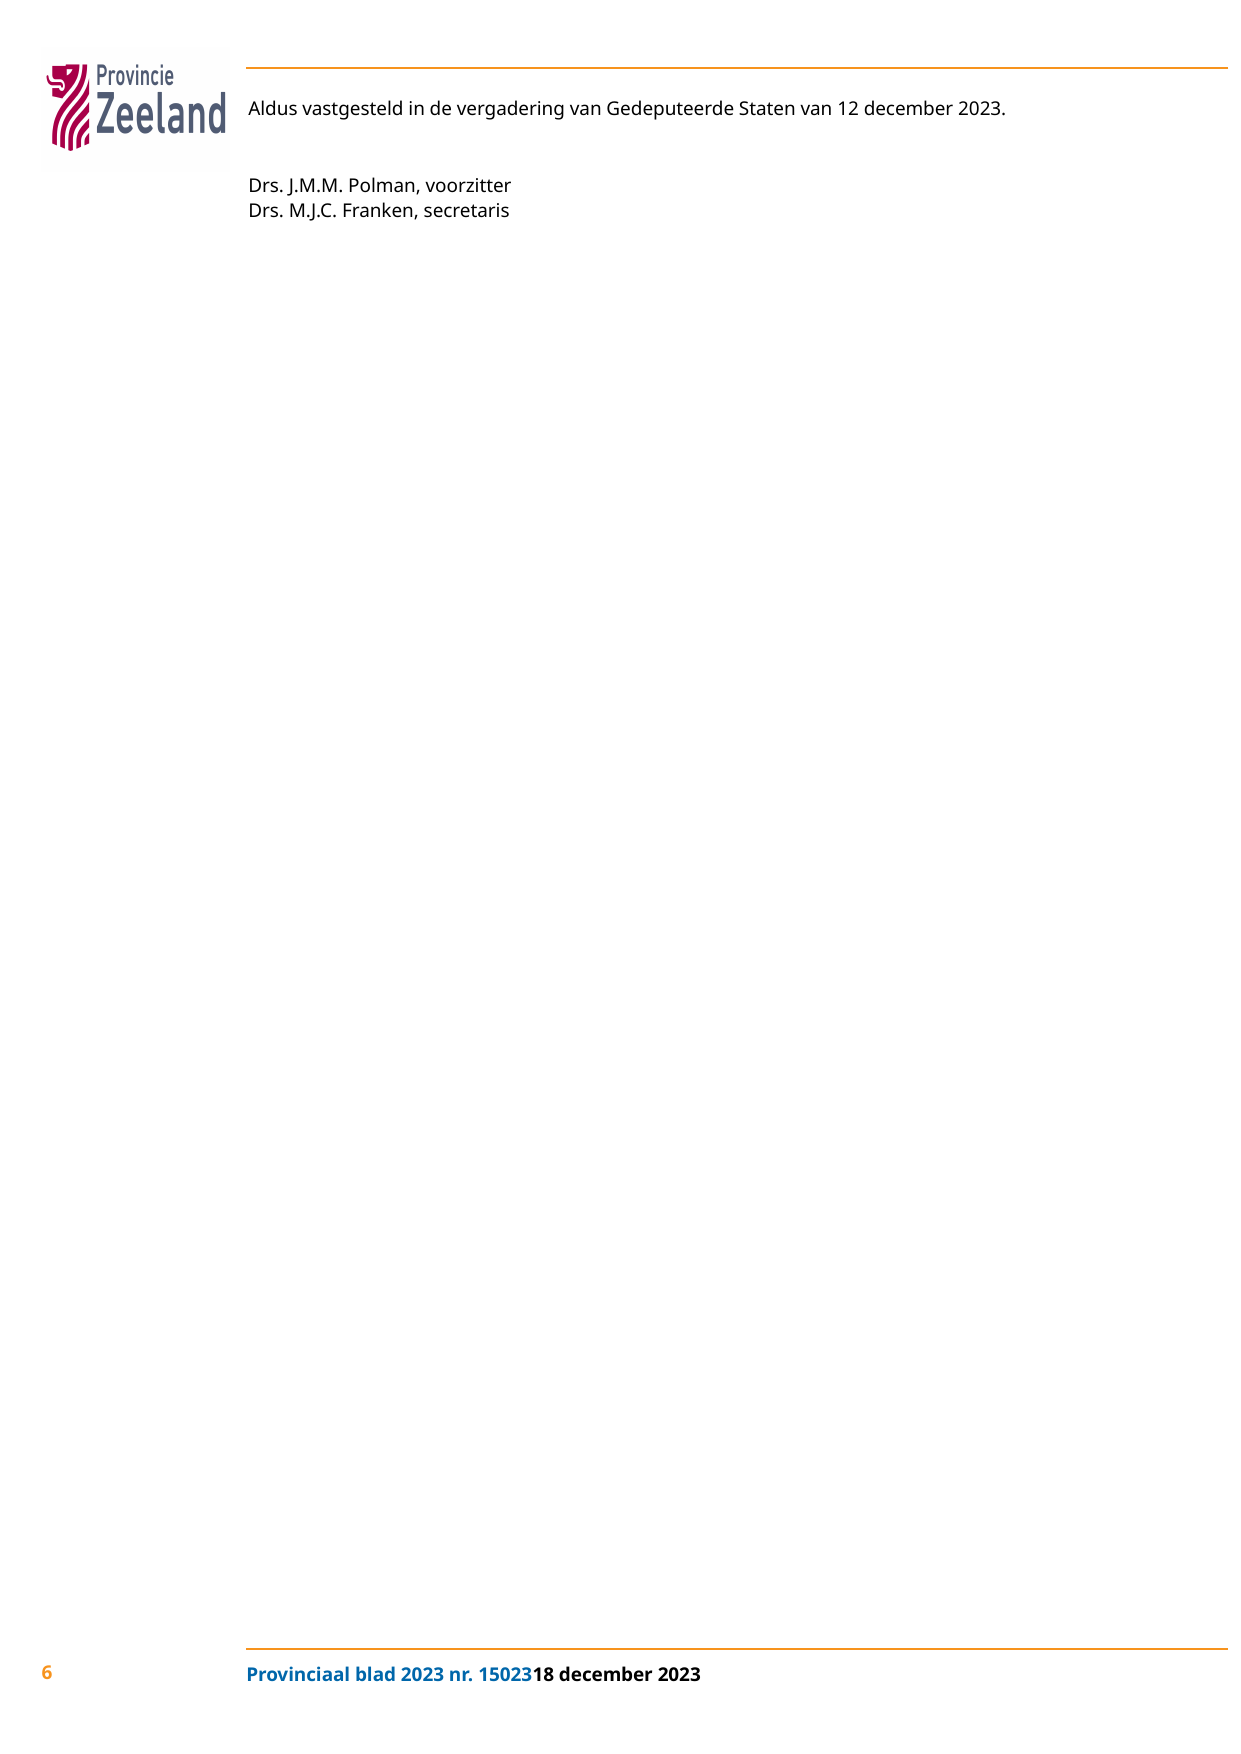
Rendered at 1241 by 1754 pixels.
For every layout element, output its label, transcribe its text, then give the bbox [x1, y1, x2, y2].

text Drs. J.M.M. Polman, voorzitter [248, 172, 1152, 198]
text Aldus vastgesteld in de vergadering van Gedeputeerde Staten van 12 december 2023. [248, 95, 1152, 121]
text Drs. M.J.C. Franken, secretaris [248, 198, 1152, 223]
picture [41, 47, 231, 172]
